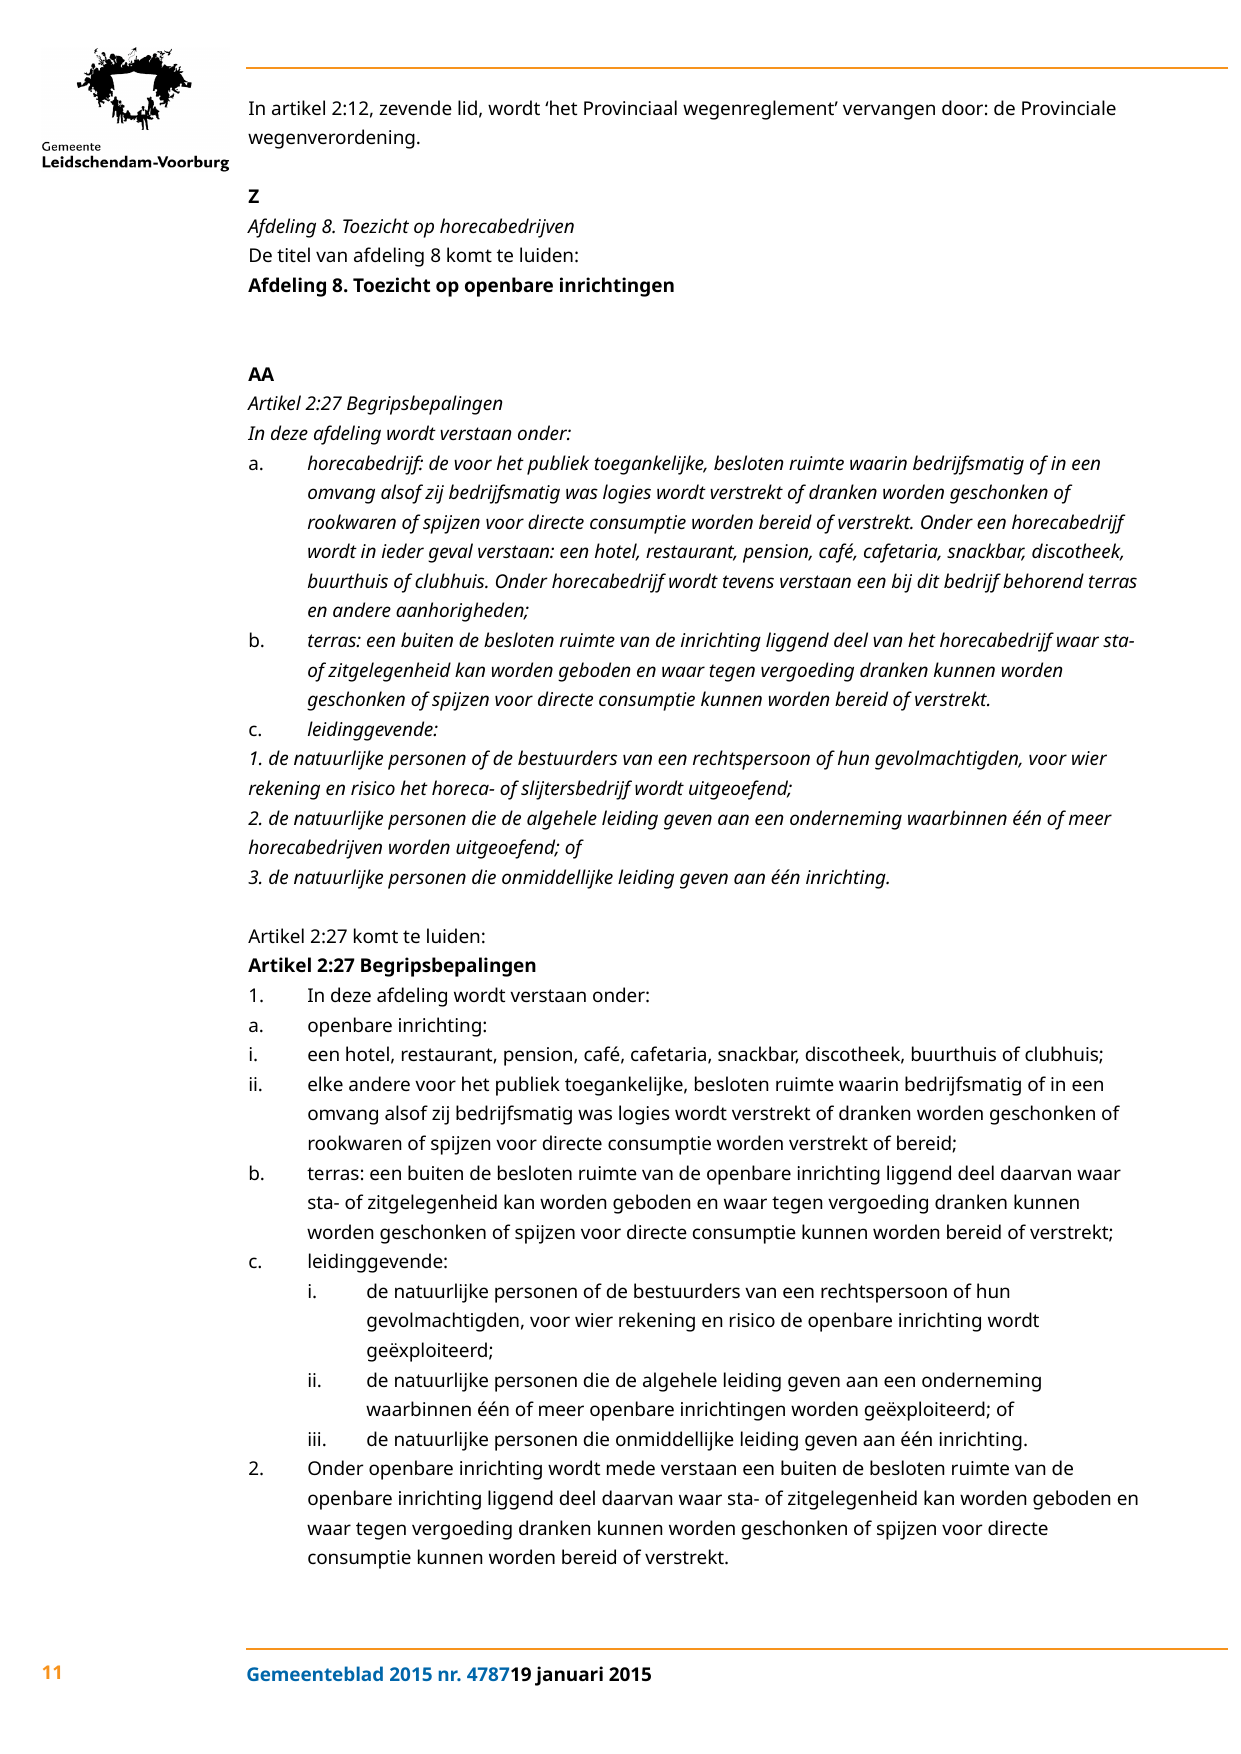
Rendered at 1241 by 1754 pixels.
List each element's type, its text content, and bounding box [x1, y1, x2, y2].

list openbare inrichting: [248, 1012, 1152, 1038]
list Onder openbare inrichting wordt mede verstaan een buiten de besloten ruimte van de openbare inrichting liggend deel daarvan waar sta- of zitgelegenheid kan worden geboden en waar tegen vergoeding dranken kunnen worden geschonken of spijzen voor directe consumptie kunnen worden bereid of verstrekt. [248, 1456, 1152, 1570]
list de natuurlijke personen die onmiddellijke leiding geven aan één inrichting. [307, 1426, 1152, 1452]
text AA [248, 361, 1152, 387]
text In artikel 2:12, zevende lid, wordt ‘het Provinciaal wegenreglement’ vervangen door: de Provinciale wegenverordening. [248, 95, 1152, 150]
list elke andere voor het publiek toegankelijke, besloten ruimte waarin bedrijfsmatig of in een omvang alsof zij bedrijfsmatig was logies wordt verstrekt of dranken worden geschonken of rookwaren of spijzen voor directe consumptie worden verstrekt of bereid; [248, 1071, 1152, 1156]
picture [41, 47, 231, 172]
list terras: een buiten de besloten ruimte van de openbare inrichting liggend deel daarvan waar sta- of zitgelegenheid kan worden geboden en waar tegen vergoeding dranken kunnen worden geschonken of spijzen voor directe consumptie kunnen worden bereid of verstrekt; [248, 1160, 1152, 1245]
text In deze afdeling wordt verstaan onder: [248, 420, 1152, 446]
text 2. de natuurlijke personen die de algehele leiding geven aan een onderneming waarbinnen één of meer horecabedrijven worden uitgeoefend; of [248, 805, 1152, 860]
text Artikel 2:27 Begripsbepalingen [248, 391, 1152, 416]
list terras: een buiten de besloten ruimte van de inrichting liggend deel van het horecabedrijf waar sta- of zitgelegenheid kan worden geboden en waar tegen vergoeding dranken kunnen worden geschonken of spijzen voor directe consumptie kunnen worden bereid of verstrekt. [248, 627, 1152, 712]
text Afdeling 8. Toezicht op horecabedrijven [248, 213, 1152, 239]
text Artikel 2:27 komt te luiden: [248, 923, 1152, 949]
list een hotel, restaurant, pension, café, cafetaria, snackbar, discotheek, buurthuis of clubhuis; [248, 1041, 1152, 1067]
text Artikel 2:27 Begripsbepalingen [248, 953, 1152, 978]
text 1. de natuurlijke personen of de bestuurders van een rechtspersoon of hun gevolmachtigden, voor wier rekening en risico het horeca- of slijtersbedrijf wordt uitgeoefend; [248, 746, 1152, 801]
list In deze afdeling wordt verstaan onder: [248, 982, 1152, 1008]
text Z [248, 183, 1152, 209]
list horecabedrijf: de voor het publiek toegankelijke, besloten ruimte waarin bedrijfsmatig of in een omvang alsof zij bedrijfsmatig was logies wordt verstrekt of dranken worden geschonken of rookwaren of spijzen voor directe consumptie worden bereid of verstrekt. Onder een horecabedrijf wordt in ieder geval verstaan: een hotel, restaurant, pension, café, cafetaria, snackbar, discotheek, buurthuis of clubhuis. Onder horecabedrijf wordt tevens verstaan een bij dit bedrijf behorend terras en andere aanhorigheden; [248, 450, 1152, 623]
text 3. de natuurlijke personen die onmiddellijke leiding geven aan één inrichting. [248, 864, 1152, 890]
list de natuurlijke personen of de bestuurders van een rechtspersoon of hun gevolmachtigden, voor wier rekening en risico de openbare inrichting wordt geëxploiteerd; [307, 1278, 1152, 1363]
list de natuurlijke personen die de algehele leiding geven aan een onderneming waarbinnen één of meer openbare inrichtingen worden geëxploiteerd; of [307, 1367, 1152, 1422]
list leidinggevende: [248, 716, 1152, 742]
list leidinggevende: [248, 1248, 1152, 1274]
text De titel van afdeling 8 komt te luiden: [248, 243, 1152, 268]
text Afdeling 8. Toezicht op openbare inrichtingen [248, 272, 1152, 298]
